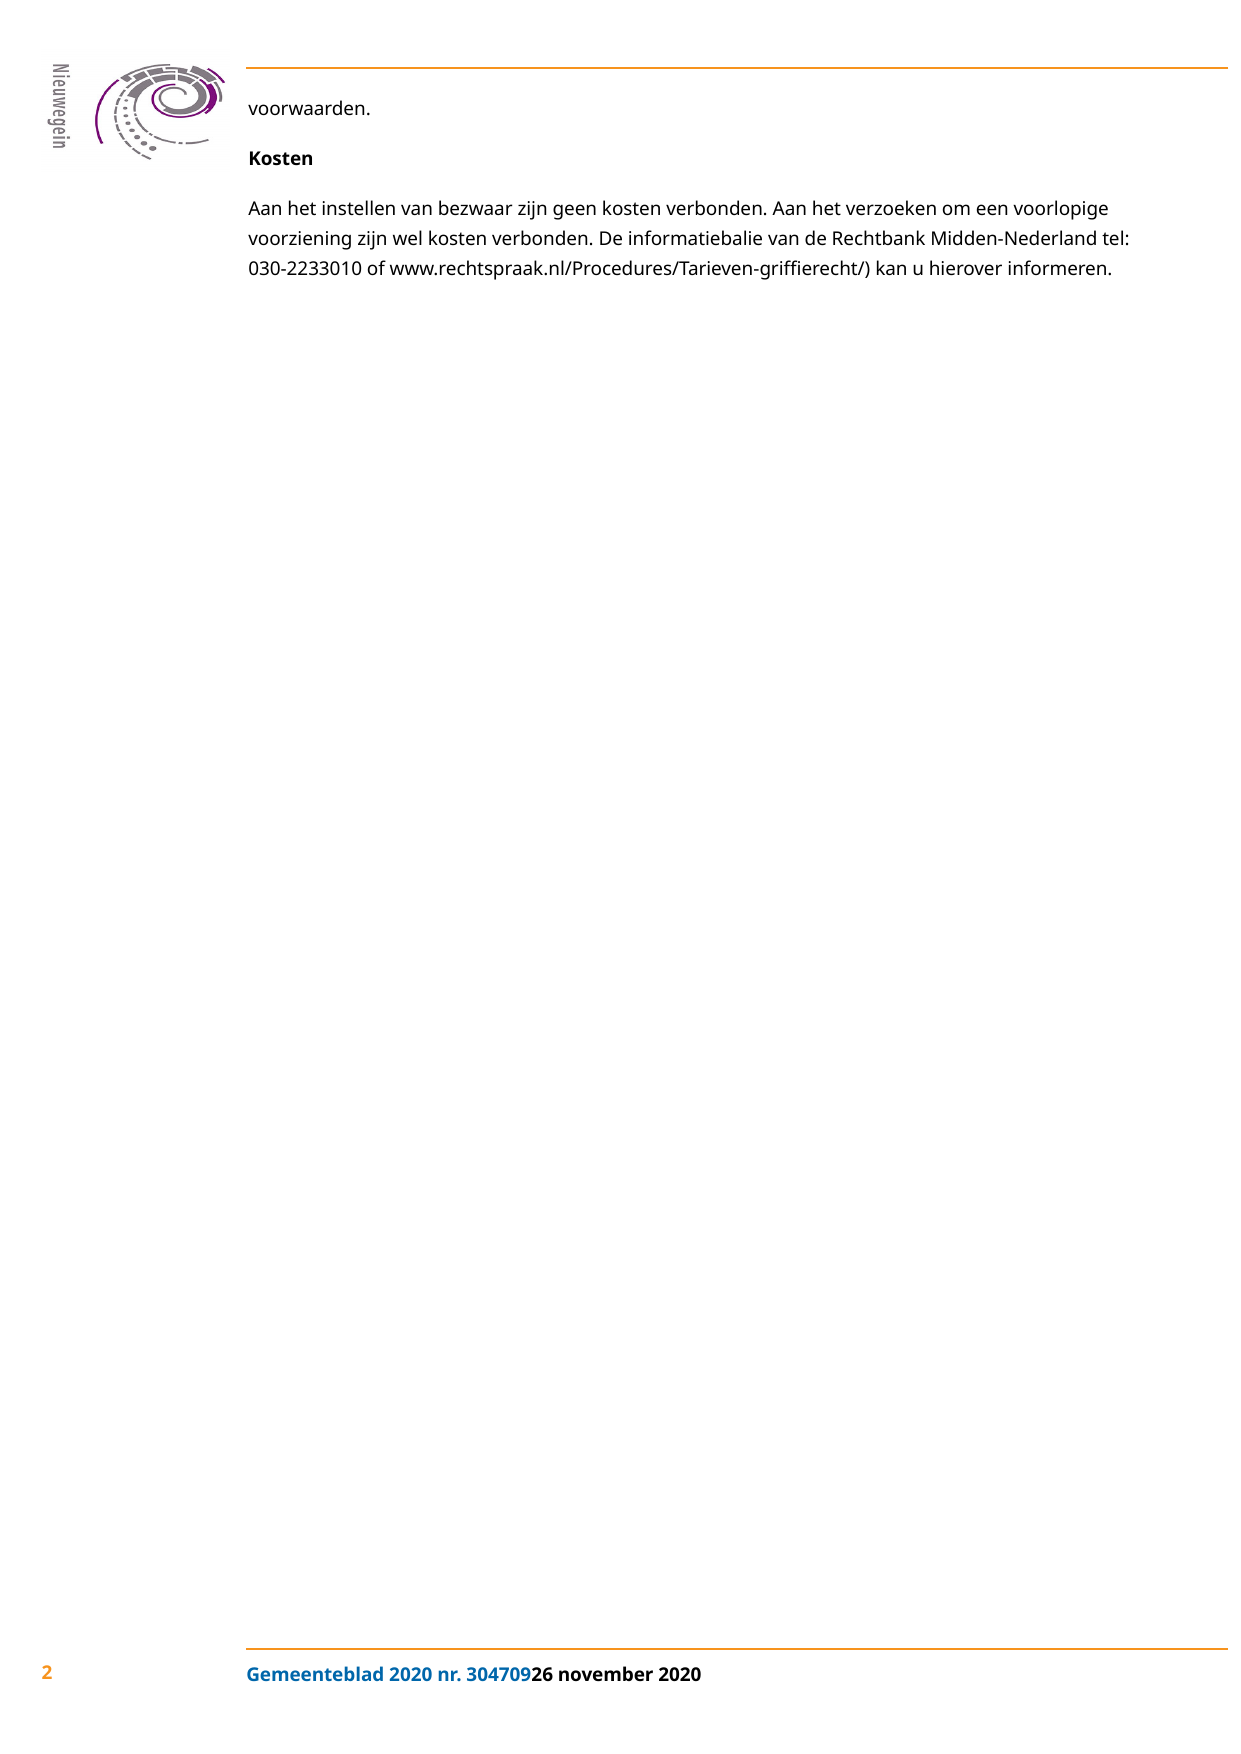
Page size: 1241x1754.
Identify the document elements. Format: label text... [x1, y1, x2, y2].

text voorwaarden. [248, 95, 1152, 121]
text Aan het instellen van bezwaar zijn geen kosten verbonden. Aan het verzoeken om een voorlopige voorziening zijn wel kosten verbonden. De informatiebalie van de Rechtbank Midden-Nederland tel: 030-2233010 of www.rechtspraak.nl/Procedures/Tarieven-griffierecht/) kan u hierover informeren. [248, 196, 1152, 281]
text Kosten [248, 145, 1152, 171]
picture [41, 47, 231, 172]
